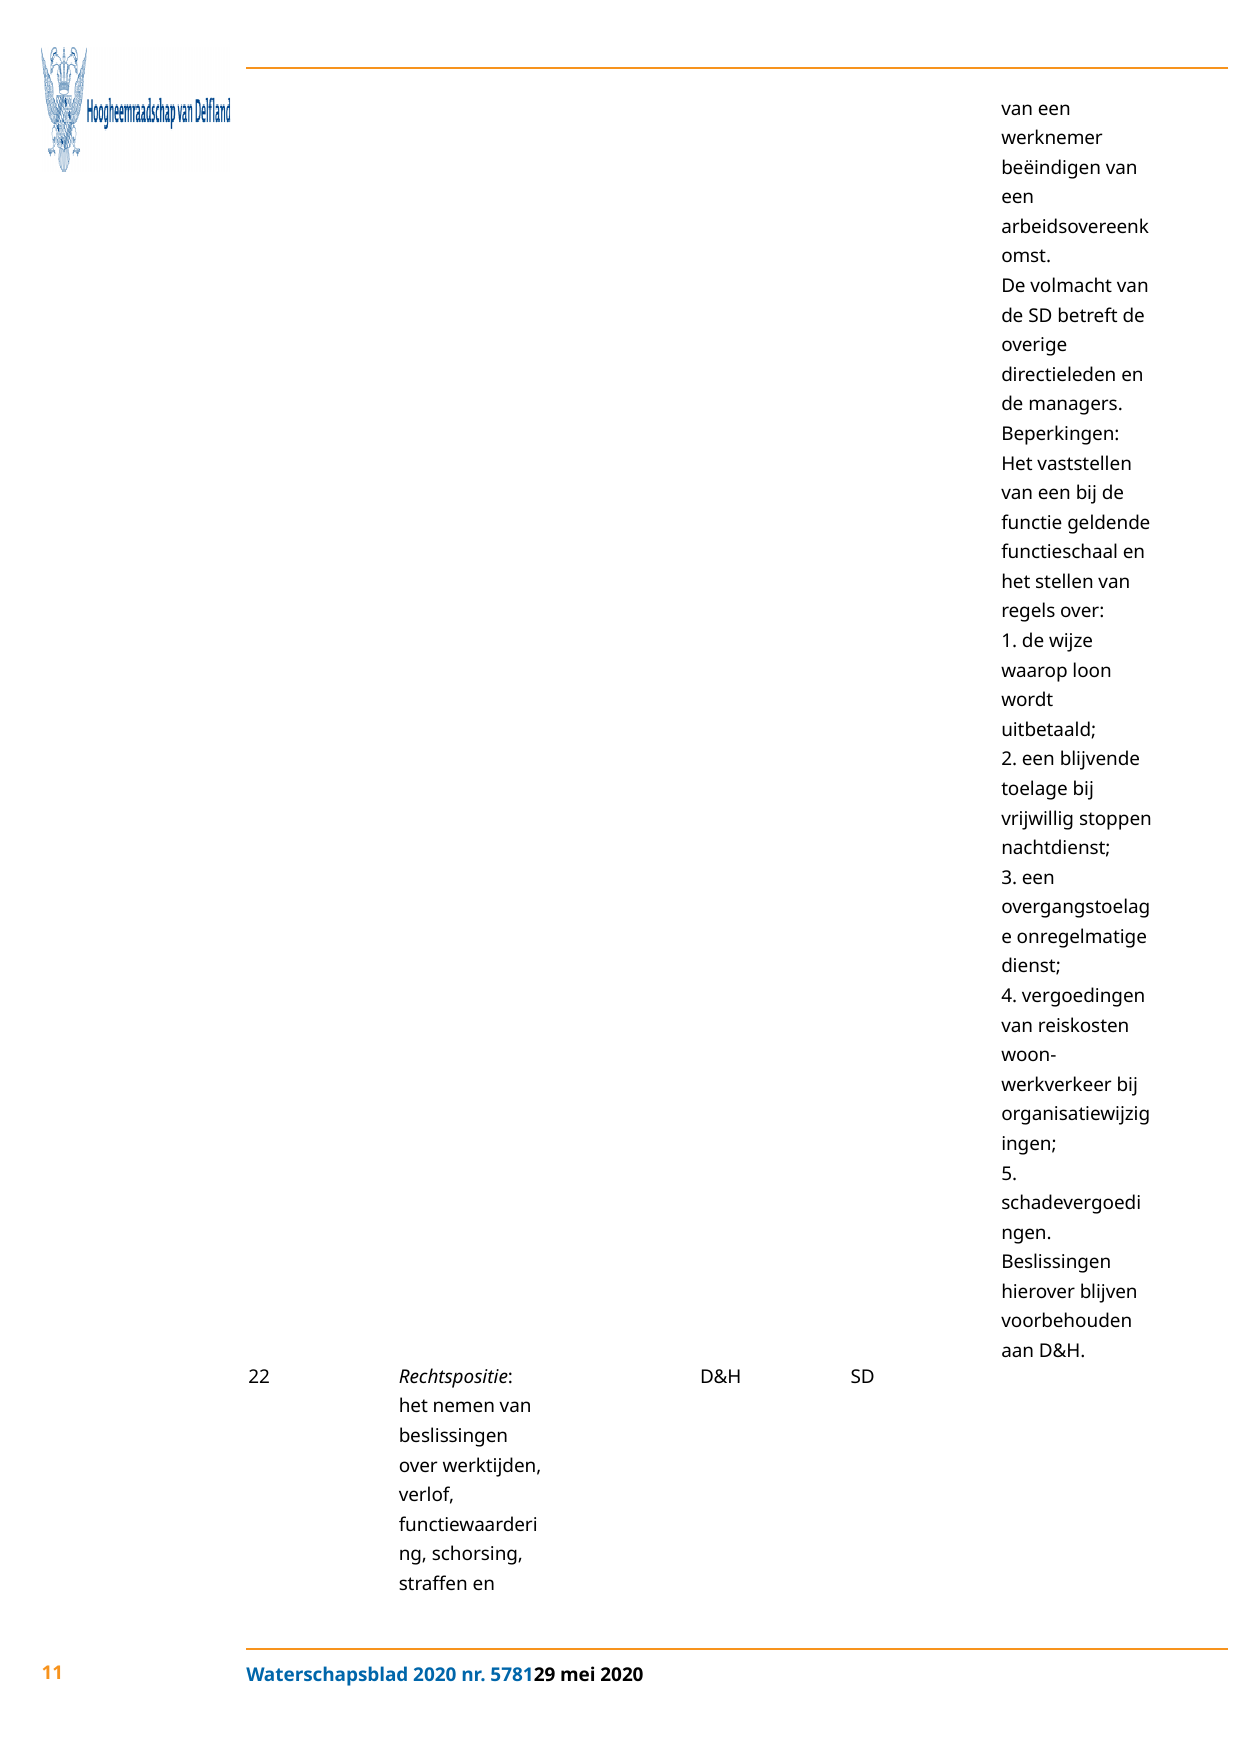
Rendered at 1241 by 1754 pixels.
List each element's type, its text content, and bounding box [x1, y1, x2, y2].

table_cell [1001, 1363, 1152, 1596]
table_cell [850, 95, 1001, 1363]
table_cell D&H [700, 1363, 850, 1596]
table_cell 22 [248, 1363, 398, 1596]
table_cell [700, 95, 850, 1363]
picture [41, 47, 231, 172]
table_cell [399, 95, 549, 1363]
table_cell [549, 1363, 700, 1596]
table_cell van een werknemer beëindigen van een arbeidsovereenkomst. De volmacht van de SD betreft de overige directieleden en de managers. Beperkingen: Het vaststellen van een bij de functie geldende functieschaal en het stellen van regels over: 1. de wijze waarop loon wordt uitbetaald; 2. een blijvende toelage bij vrijwillig stoppen nachtdienst; 3. een overgangstoelage onregelmatige dienst; 4. vergoedingen van reiskosten woon-werkverkeer bij organisatiewijzigingen; 5. schadevergoedingen. Beslissingen hierover blijven voorbehouden aan D&H. [1001, 95, 1152, 1363]
table_cell [549, 95, 700, 1363]
table_cell Rechtspositie: het nemen van beslissingen over werktijden, verlof, functiewaardering, schorsing, straffen en [399, 1363, 549, 1596]
table_cell [248, 95, 398, 1363]
table_cell SD [850, 1363, 1001, 1596]
